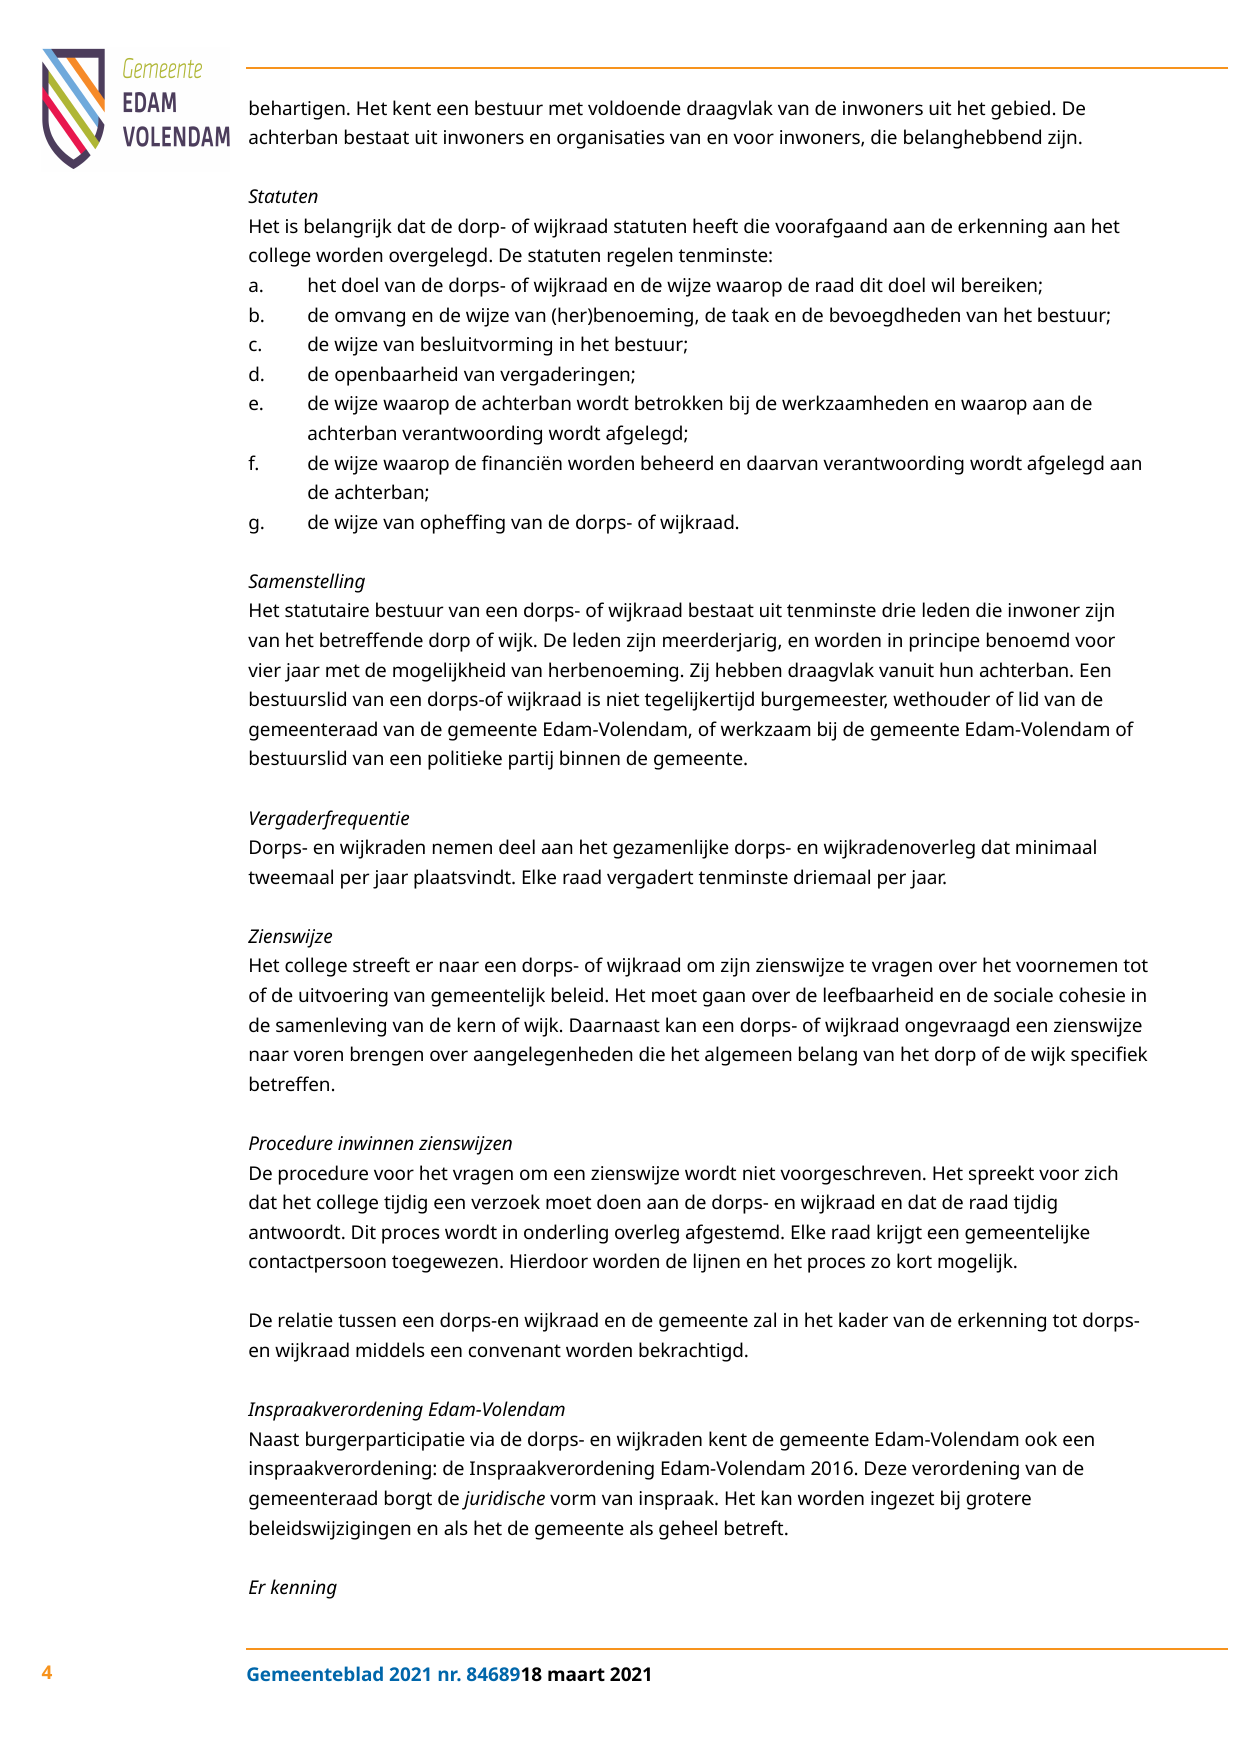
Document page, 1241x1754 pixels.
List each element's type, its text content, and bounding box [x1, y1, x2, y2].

list de openbaarheid van vergaderingen; [248, 361, 1152, 387]
text Er kenning [248, 1574, 1152, 1600]
text behartigen. Het kent een bestuur met voldoende draagvlak van de inwoners uit het gebied. De achterban bestaat uit inwoners en organisaties van en voor inwoners, die belanghebbend zijn. [248, 95, 1152, 150]
text Dorps- en wijkraden nemen deel aan het gezamenlijke dorps- en wijkradenoverleg dat minimaal tweemaal per jaar plaatsvindt. Elke raad vergadert tenminste driemaal per jaar. [248, 834, 1152, 890]
text Statuten [248, 183, 1152, 209]
text De procedure voor het vragen om een zienswijze wordt niet voorgeschreven. Het spreekt voor zich dat het college tijdig een verzoek moet doen aan de dorps- en wijkraad en dat de raad tijdig antwoordt. Dit proces wordt in onderling overleg afgestemd. Elke raad krijgt een gemeentelijke contactpersoon toegewezen. Hierdoor worden de lijnen en het proces zo kort mogelijk. [248, 1160, 1152, 1274]
text Zienswijze [248, 923, 1152, 949]
text Samenstelling [248, 568, 1152, 594]
text Het is belangrijk dat de dorp- of wijkraad statuten heeft die voorafgaand aan de erkenning aan het college worden overgelegd. De statuten regelen tenminste: [248, 213, 1152, 268]
list de wijze waarop de achterban wordt betrokken bij de werkzaamheden en waarop aan de achterban verantwoording wordt afgelegd; [248, 391, 1152, 446]
list de omvang en de wijze van (her)benoeming, de taak en de bevoegdheden van het bestuur; [248, 302, 1152, 328]
picture [41, 47, 231, 172]
text Procedure inwinnen zienswijzen [248, 1130, 1152, 1156]
list de wijze van opheffing van de dorps- of wijkraad. [248, 509, 1152, 535]
list de wijze van besluitvorming in het bestuur; [248, 331, 1152, 357]
text Inspraakverordening Edam-Volendam [248, 1396, 1152, 1422]
text Naast burgerparticipatie via de dorps- en wijkraden kent de gemeente Edam-Volendam ook een inspraakverordening: de Inspraakverordening Edam-Volendam 2016. Deze verordening van de gemeenteraad borgt de juridische vorm van inspraak. Het kan worden ingezet bij grotere beleidswijzigingen en als het de gemeente als geheel betreft. [248, 1426, 1152, 1541]
list het doel van de dorps- of wijkraad en de wijze waarop de raad dit doel wil bereiken; [248, 272, 1152, 298]
text Vergaderfrequentie [248, 805, 1152, 831]
text Het college streeft er naar een dorps- of wijkraad om zijn zienswijze te vragen over het voornemen tot of de uitvoering van gemeentelijk beleid. Het moet gaan over de leefbaarheid en de sociale cohesie in de samenleving van de kern of wijk. Daarnaast kan een dorps- of wijkraad ongevraagd een zienswijze naar voren brengen over aangelegenheden die het algemeen belang van het dorp of de wijk specifiek betreffen. [248, 953, 1152, 1097]
text Het statutaire bestuur van een dorps- of wijkraad bestaat uit tenminste drie leden die inwoner zijn van het betreffende dorp of wijk. De leden zijn meerderjarig, en worden in principe benoemd voor vier jaar met de mogelijkheid van herbenoeming. Zij hebben draagvlak vanuit hun achterban. Een bestuurslid van een dorps-of wijkraad is niet tegelijkertijd burgemeester, wethouder of lid van de gemeenteraad van de gemeente Edam-Volendam, of werkzaam bij de gemeente Edam-Volendam of bestuurslid van een politieke partij binnen de gemeente. [248, 598, 1152, 771]
list de wijze waarop de financiën worden beheerd en daarvan verantwoording wordt afgelegd aan de achterban; [248, 450, 1152, 505]
text De relatie tussen een dorps-en wijkraad en de gemeente zal in het kader van de erkenning tot dorps- en wijkraad middels een convenant worden bekrachtigd. [248, 1308, 1152, 1363]
